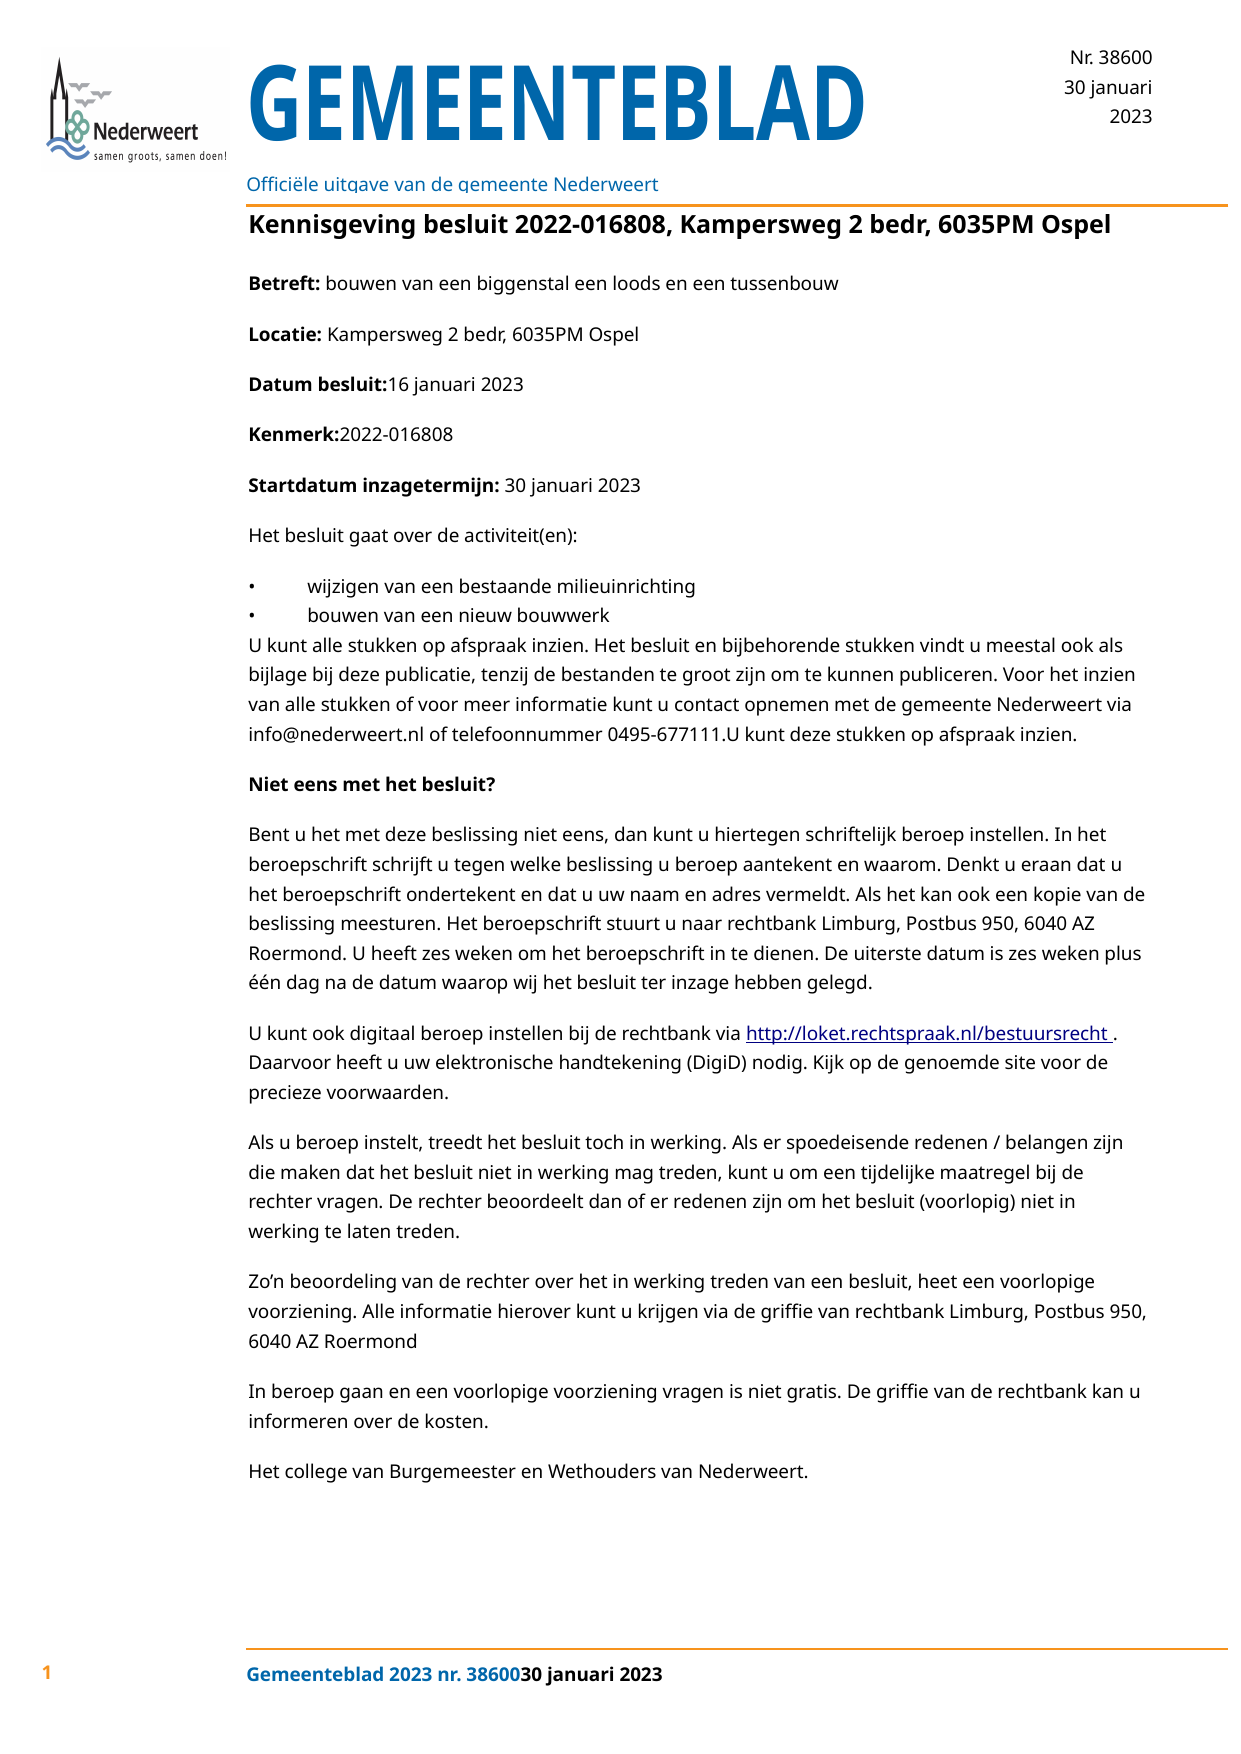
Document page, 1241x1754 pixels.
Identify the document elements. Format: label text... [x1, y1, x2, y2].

text Datum besluit:16 januari 2023 [248, 371, 1152, 397]
text Het besluit gaat over de activiteit(en): [248, 522, 1152, 548]
text Betreft: bouwen van een biggenstal een loods en een tussenbouw [248, 270, 1152, 296]
text Startdatum inzagetermijn: 30 januari 2023 [248, 472, 1152, 498]
list wijzigen van een bestaande milieuinrichting [248, 573, 1152, 598]
text Bent u het met deze beslissing niet eens, dan kunt u hiertegen schriftelijk beroep instellen. In het beroepschrift schrijft u tegen welke beslissing u beroep aantekent en waarom. Denkt u eraan dat u het beroepschrift ondertekent en dat u uw naam en adres vermeldt. Als het kan ook een kopie van de beslissing meesturen. Het beroepschrift stuurt u naar rechtbank Limburg, Postbus 950, 6040 AZ Roermond. U heeft zes weken om het beroepschrift in te dienen. De uiterste datum is zes weken plus één dag na de datum waarop wij het besluit ter inzage hebben gelegd. [248, 822, 1152, 995]
text Niet eens met het besluit? [248, 771, 1152, 797]
picture [41, 47, 231, 172]
text U kunt alle stukken op afspraak inzien. Het besluit en bijbehorende stukken vindt u meestal ook als bijlage bij deze publicatie, tenzij de bestanden te groot zijn om te kunnen publiceren. Voor het inzien van alle stukken of voor meer informatie kunt u contact opnemen met de gemeente Nederweert via info@nederweert.nl of telefoonnummer 0495-677111.U kunt deze stukken op afspraak inzien. [248, 632, 1152, 746]
text In beroep gaan en een voorlopige voorziening vragen is niet gratis. De griffie van de rechtbank kan u informeren over de kosten. [248, 1378, 1152, 1433]
text Locatie: Kampersweg 2 bedr, 6035PM Ospel [248, 321, 1152, 346]
text Kenmerk:2022-016808 [248, 422, 1152, 447]
text U kunt ook digitaal beroep instellen bij de rechtbank via http://loket.rechtspraak.nl/bestuursrecht . Daarvoor heeft u uw elektronische handtekening (DigiD) nodig. Kijk op de genoemde site voor de precieze voorwaarden. [248, 1020, 1152, 1105]
text Als u beroep instelt, treedt het besluit toch in werking. Als er spoedeisende redenen / belangen zijn die maken dat het besluit niet in werking mag treden, kunt u om een tijdelijke maatregel bij de rechter vragen. De rechter beoordeelt dan of er redenen zijn om het besluit (voorlopig) niet in werking te laten treden. [248, 1129, 1152, 1244]
text Kennisgeving besluit 2022-016808, Kampersweg 2 bedr, 6035PM Ospel [248, 207, 1152, 241]
text Het college van Burgemeester en Wethouders van Nederweert. [248, 1458, 1152, 1484]
list bouwen van een nieuw bouwwerk [248, 602, 1152, 628]
text Zo’n beoordeling van de rechter over het in werking treden van een besluit, heet een voorlopige voorziening. Alle informatie hierover kunt u krijgen via de griffie van rechtbank Limburg, Postbus 950, 6040 AZ Roermond [248, 1269, 1152, 1353]
